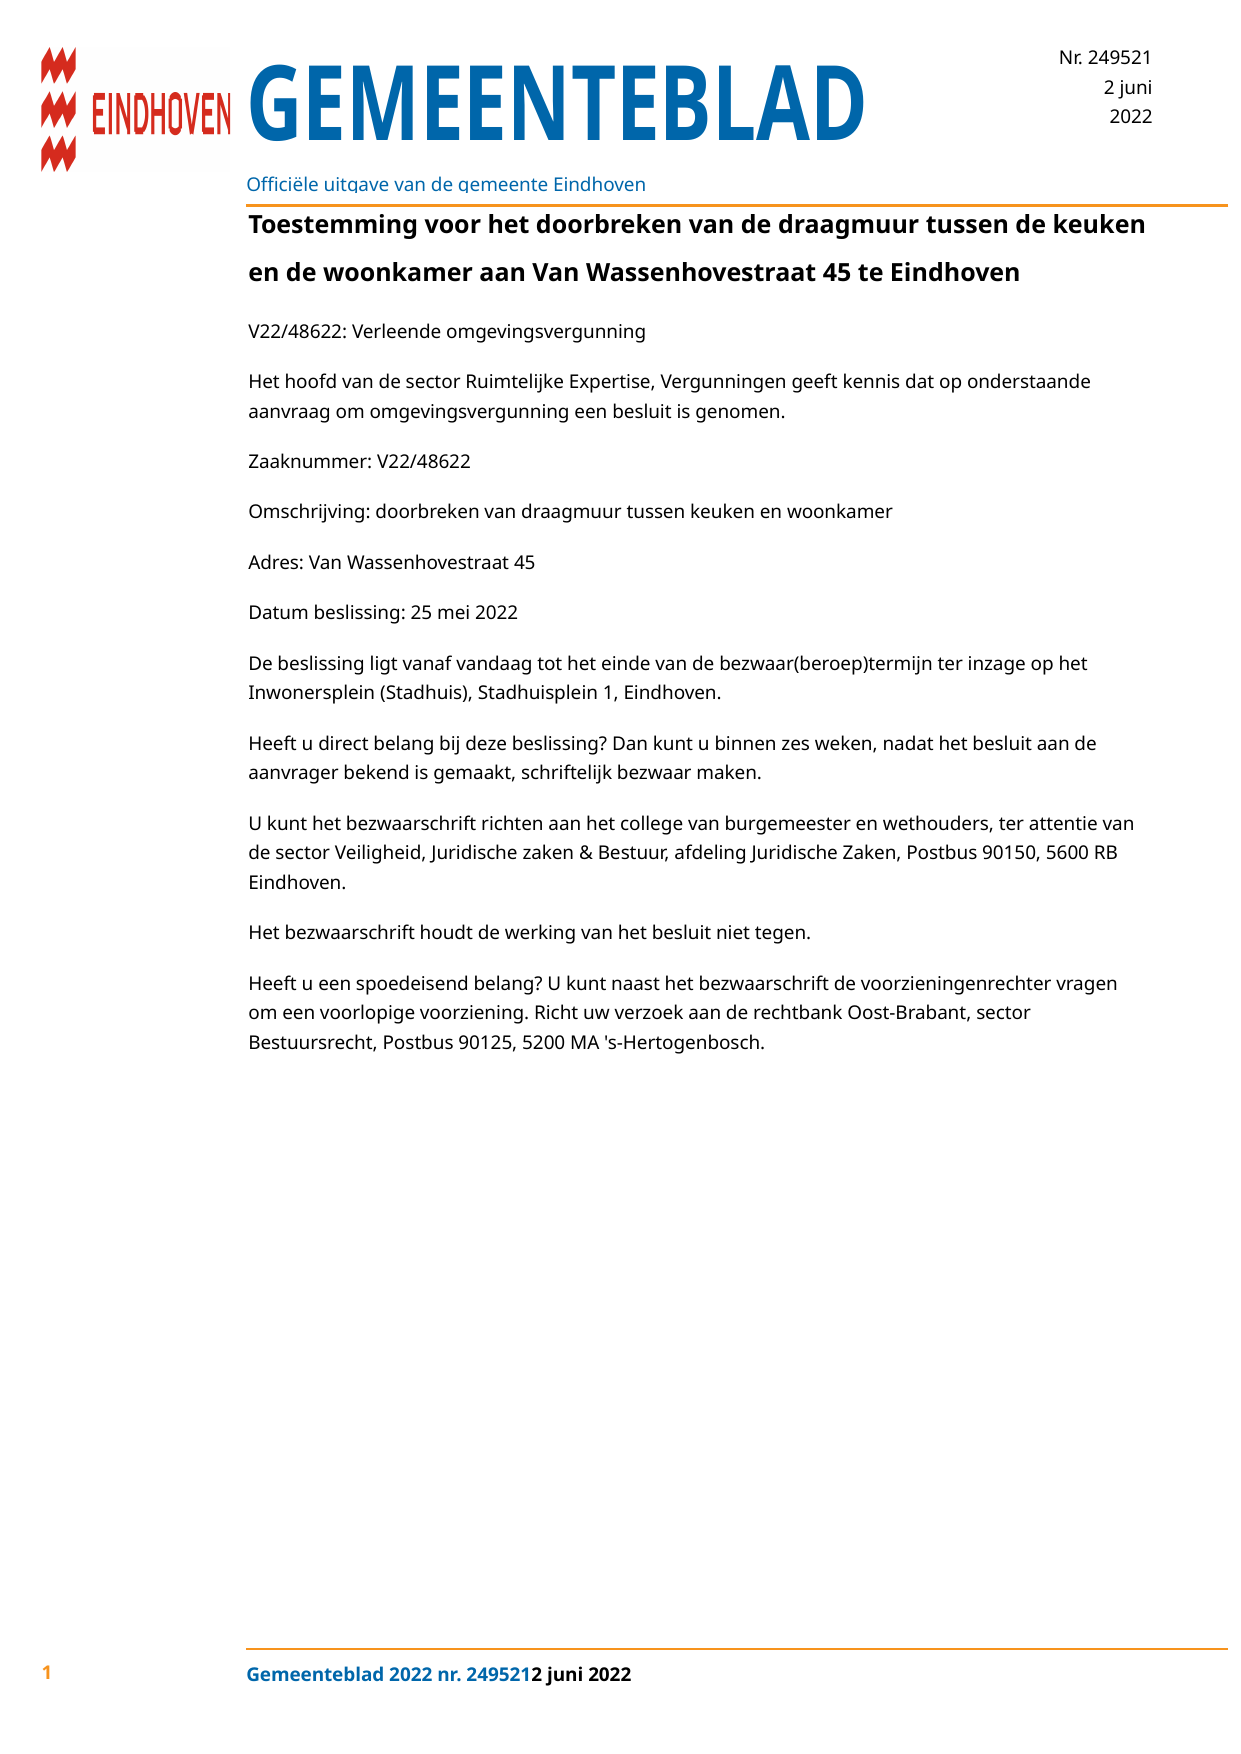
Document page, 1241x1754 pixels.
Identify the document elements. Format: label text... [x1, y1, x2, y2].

text Zaaknummer: V22/48622 [248, 448, 1152, 474]
text Toestemming voor het doorbreken van de draagmuur tussen de keuken en de woonkamer aan Van Wassenhovestraat 45 te Eindhoven [248, 207, 1152, 288]
text V22/48622: Verleende omgevingsvergunning [248, 318, 1152, 344]
text Heeft u een spoedeisend belang? U kunt naast het bezwaarschrift de voorzieningenrechter vragen om een voorlopige voorziening. Richt uw verzoek aan de rechtbank Oost-Brabant, sector Bestuursrecht, Postbus 90125, 5200 MA 's-Hertogenbosch. [248, 970, 1152, 1055]
text U kunt het bezwaarschrift richten aan het college van burgemeester en wethouders, ter attentie van de sector Veiligheid, Juridische zaken & Bestuur, afdeling Juridische Zaken, Postbus 90150, 5600 RB Eindhoven. [248, 810, 1152, 895]
text Heeft u direct belang bij deze beslissing? Dan kunt u binnen zes weken, nadat het besluit aan de aanvrager bekend is gemaakt, schriftelijk bezwaar maken. [248, 730, 1152, 785]
text Omschrijving: doorbreken van draagmuur tussen keuken en woonkamer [248, 499, 1152, 524]
picture [41, 47, 231, 172]
text Datum beslissing: 25 mei 2022 [248, 599, 1152, 625]
text De beslissing ligt vanaf vandaag tot het einde van de bezwaar(beroep)termijn ter inzage op het Inwonersplein (Stadhuis), Stadhuisplein 1, Eindhoven. [248, 650, 1152, 705]
text Het bezwaarschrift houdt de werking van het besluit niet tegen. [248, 919, 1152, 945]
text Adres: Van Wassenhovestraat 45 [248, 549, 1152, 575]
text Het hoofd van de sector Ruimtelijke Expertise, Vergunningen geeft kennis dat op onderstaande aanvraag om omgevingsvergunning een besluit is genomen. [248, 368, 1152, 424]
